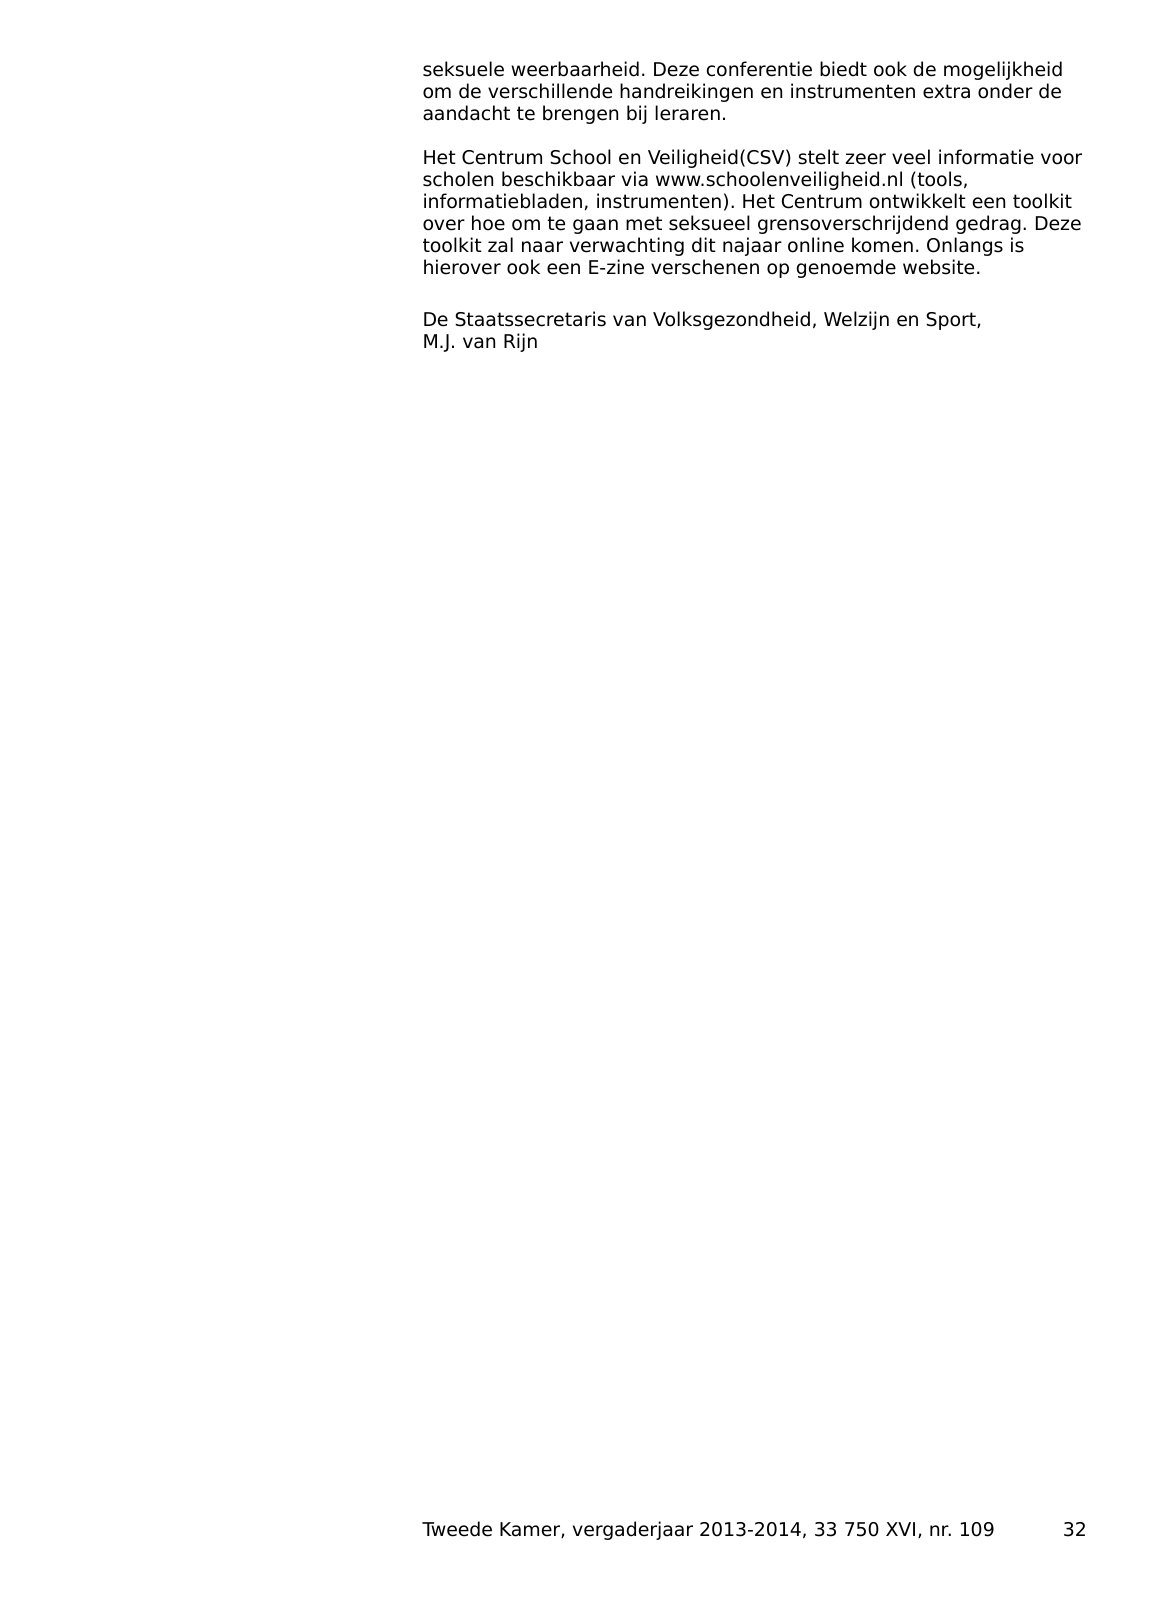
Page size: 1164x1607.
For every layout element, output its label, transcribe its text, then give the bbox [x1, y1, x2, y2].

text seksuele weerbaarheid. Deze conferentie biedt ook de mogelijkheid om de verschillende handreikingen en instrumenten extra onder de aandacht te brengen bij leraren. [422, 59, 1087, 125]
text Het Centrum School en Veiligheid(CSV) stelt zeer veel informatie voor scholen beschikbaar via www.schoolenveiligheid.nl (tools, informatiebladen, instrumenten). Het Centrum ontwikkelt een toolkit over hoe om te gaan met seksueel grensoverschrijdend gedrag. Deze toolkit zal naar verwachting dit najaar online komen. Onlangs is hierover ook een E-zine verschenen op genoemde website. [422, 147, 1087, 279]
text De Staatssecretaris van Volksgezondheid, Welzijn en Sport, M.J. van Rijn [422, 309, 1087, 353]
